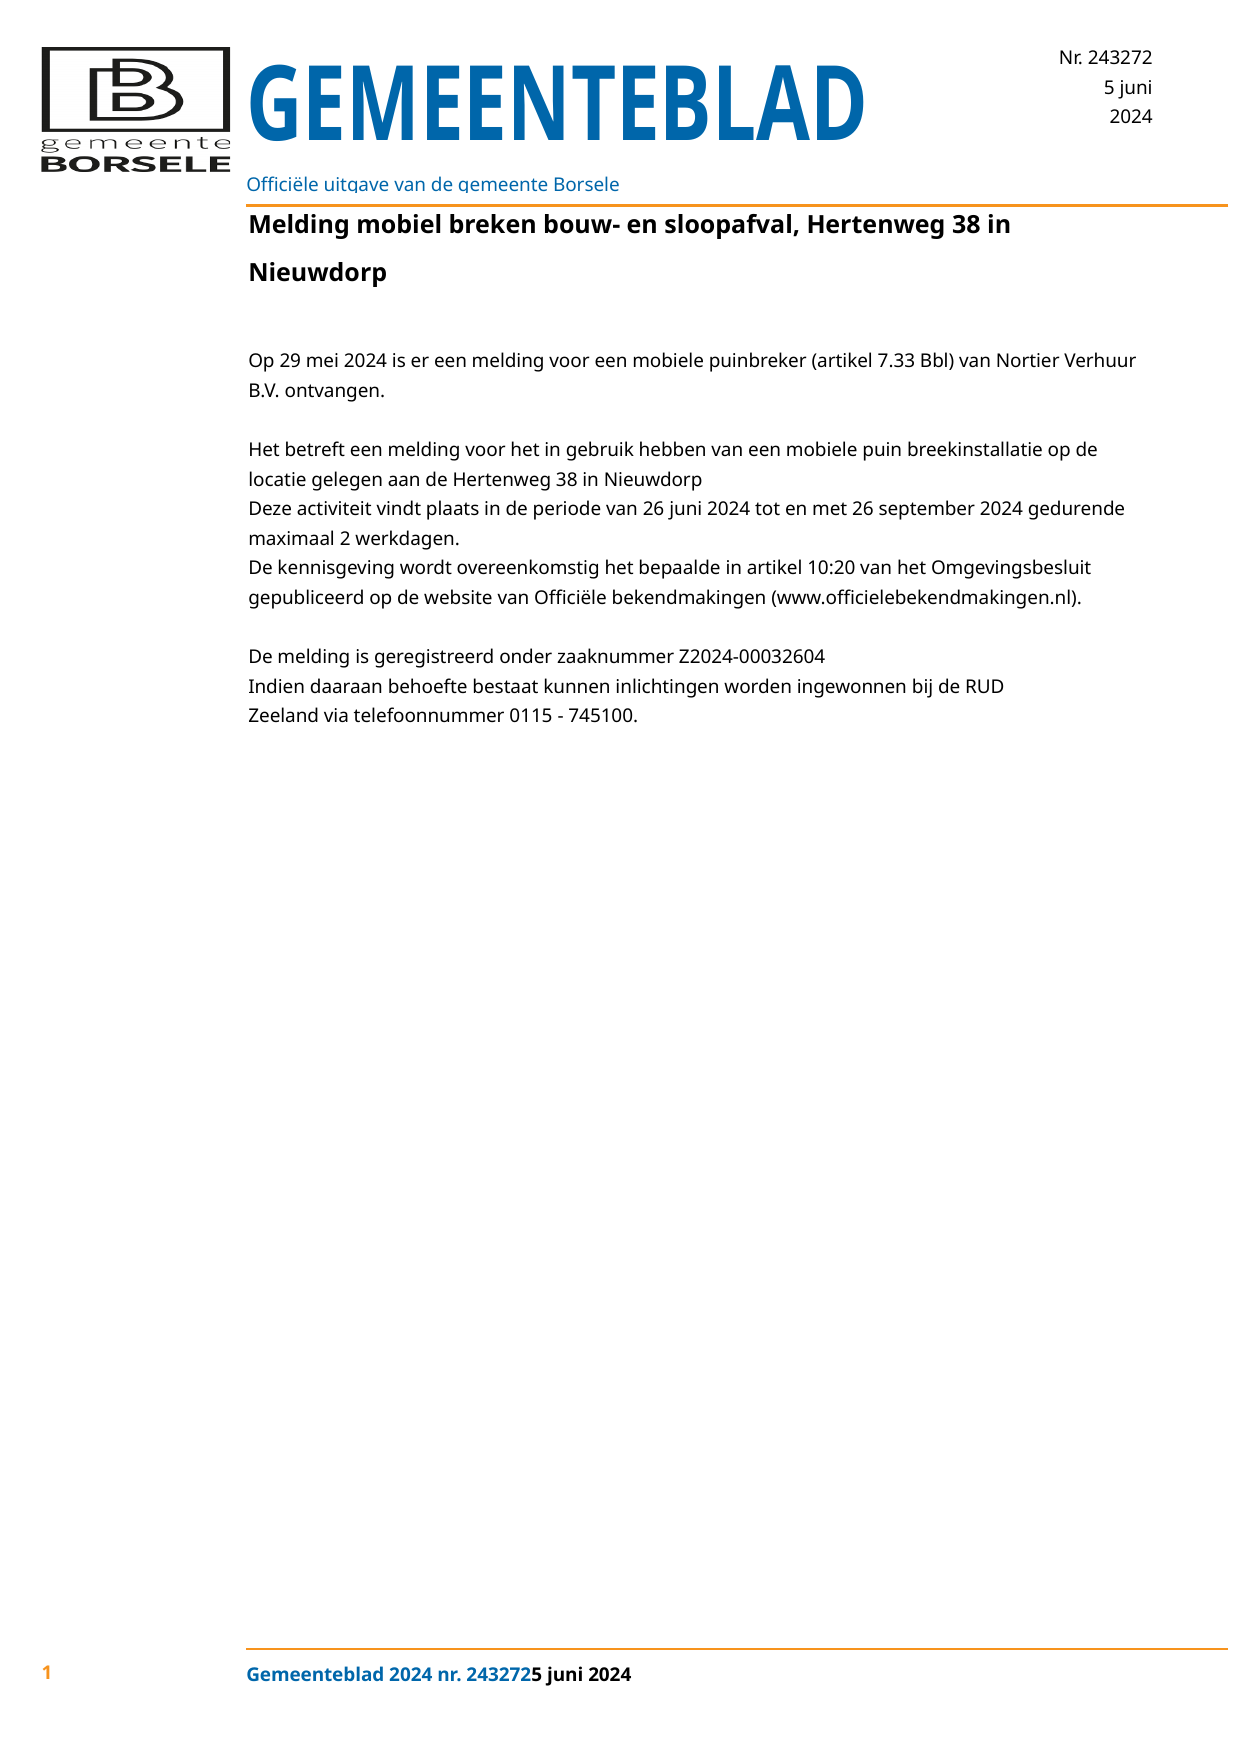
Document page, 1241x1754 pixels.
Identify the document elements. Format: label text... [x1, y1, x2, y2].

text Deze activiteit vindt plaats in de periode van 26 juni 2024 tot en met 26 september 2024 gedurende maximaal 2 werkdagen. [248, 495, 1152, 551]
text Indien daaraan behoefte bestaat kunnen inlichtingen worden ingewonnen bij de RUD [248, 673, 1152, 699]
text Het betreft een melding voor het in gebruik hebben van een mobiele puin breekinstallatie op de locatie gelegen aan de Hertenweg 38 in Nieuwdorp [248, 436, 1152, 492]
picture [41, 47, 231, 172]
text Op 29 mei 2024 is er een melding voor een mobiele puinbreker (artikel 7.33 Bbl) van Nortier Verhuur B.V. ontvangen. [248, 347, 1152, 403]
text Zeeland via telefoonnummer 0115 - 745100. [248, 702, 1152, 728]
text De melding is geregistreerd onder zaaknummer Z2024-00032604 [248, 643, 1152, 669]
text Melding mobiel breken bouw- en sloopafval, Hertenweg 38 in Nieuwdorp [248, 207, 1152, 288]
text De kennisgeving wordt overeenkomstig het bepaalde in artikel 10:20 van het Omgevingsbesluit gepubliceerd op de website van Officiële bekendmakingen (www.officielebekendmakingen.nl). [248, 554, 1152, 610]
